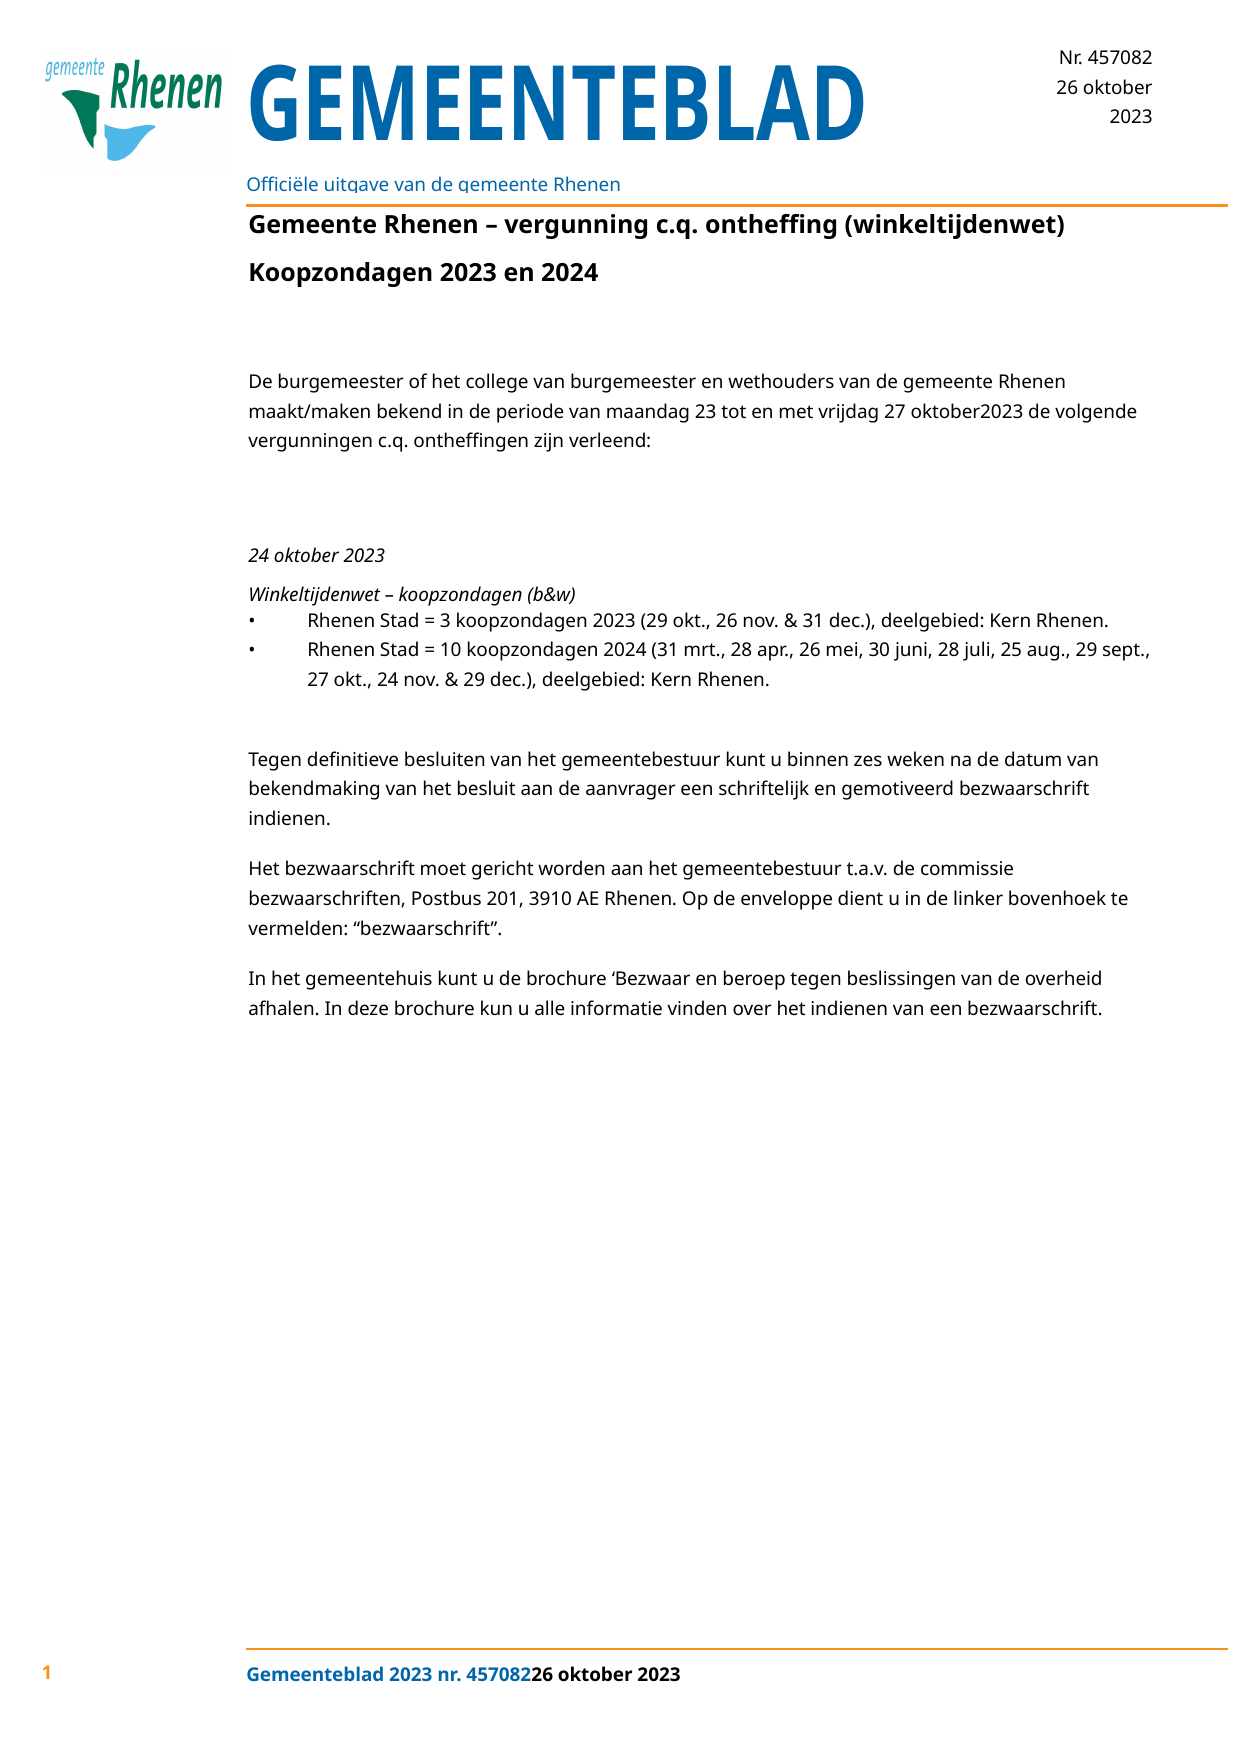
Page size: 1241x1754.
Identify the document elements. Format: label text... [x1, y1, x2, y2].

text De burgemeester of het college van burgemeester en wethouders van de gemeente Rhenen maakt/maken bekend in de periode van maandag 23 tot en met vrijdag 27 oktober2023 de volgende vergunningen c.q. ontheffingen zijn verleend: [248, 368, 1152, 453]
text Tegen definitieve besluiten van het gemeentebestuur kunt u binnen zes weken na de datum van bekendmaking van het besluit aan de aanvrager een schriftelijk en gemotiveerd bezwaarschrift indienen. [248, 746, 1152, 831]
list Rhenen Stad = 3 koopzondagen 2023 (29 okt., 26 nov. & 31 dec.), deelgebied: Kern Rhenen. [248, 607, 1152, 633]
text In het gemeentehuis kunt u de brochure ‘Bezwaar en beroep tegen beslissingen van de overheid afhalen. In deze brochure kun u alle informatie vinden over het indienen van een bezwaarschrift. [248, 965, 1152, 1021]
text Winkeltijdenwet – koopzondagen (b&w) [248, 581, 1152, 607]
text 24 oktober 2023 [248, 542, 1152, 568]
text Het bezwaarschrift moet gericht worden aan het gemeentebestuur t.a.v. de commissie bezwaarschriften, Postbus 201, 3910 AE Rhenen. Op de enveloppe dient u in de linker bovenhoek te vermelden: “bezwaarschrift”. [248, 856, 1152, 941]
text Gemeente Rhenen – vergunning c.q. ontheffing (winkeltijdenwet) Koopzondagen 2023 en 2024 [248, 207, 1152, 288]
picture [41, 47, 231, 172]
list Rhenen Stad = 10 koopzondagen 2024 (31 mrt., 28 apr., 26 mei, 30 juni, 28 juli, 25 aug., 29 sept., 27 okt., 24 nov. & 29 dec.), deelgebied: Kern Rhenen. [248, 636, 1152, 692]
